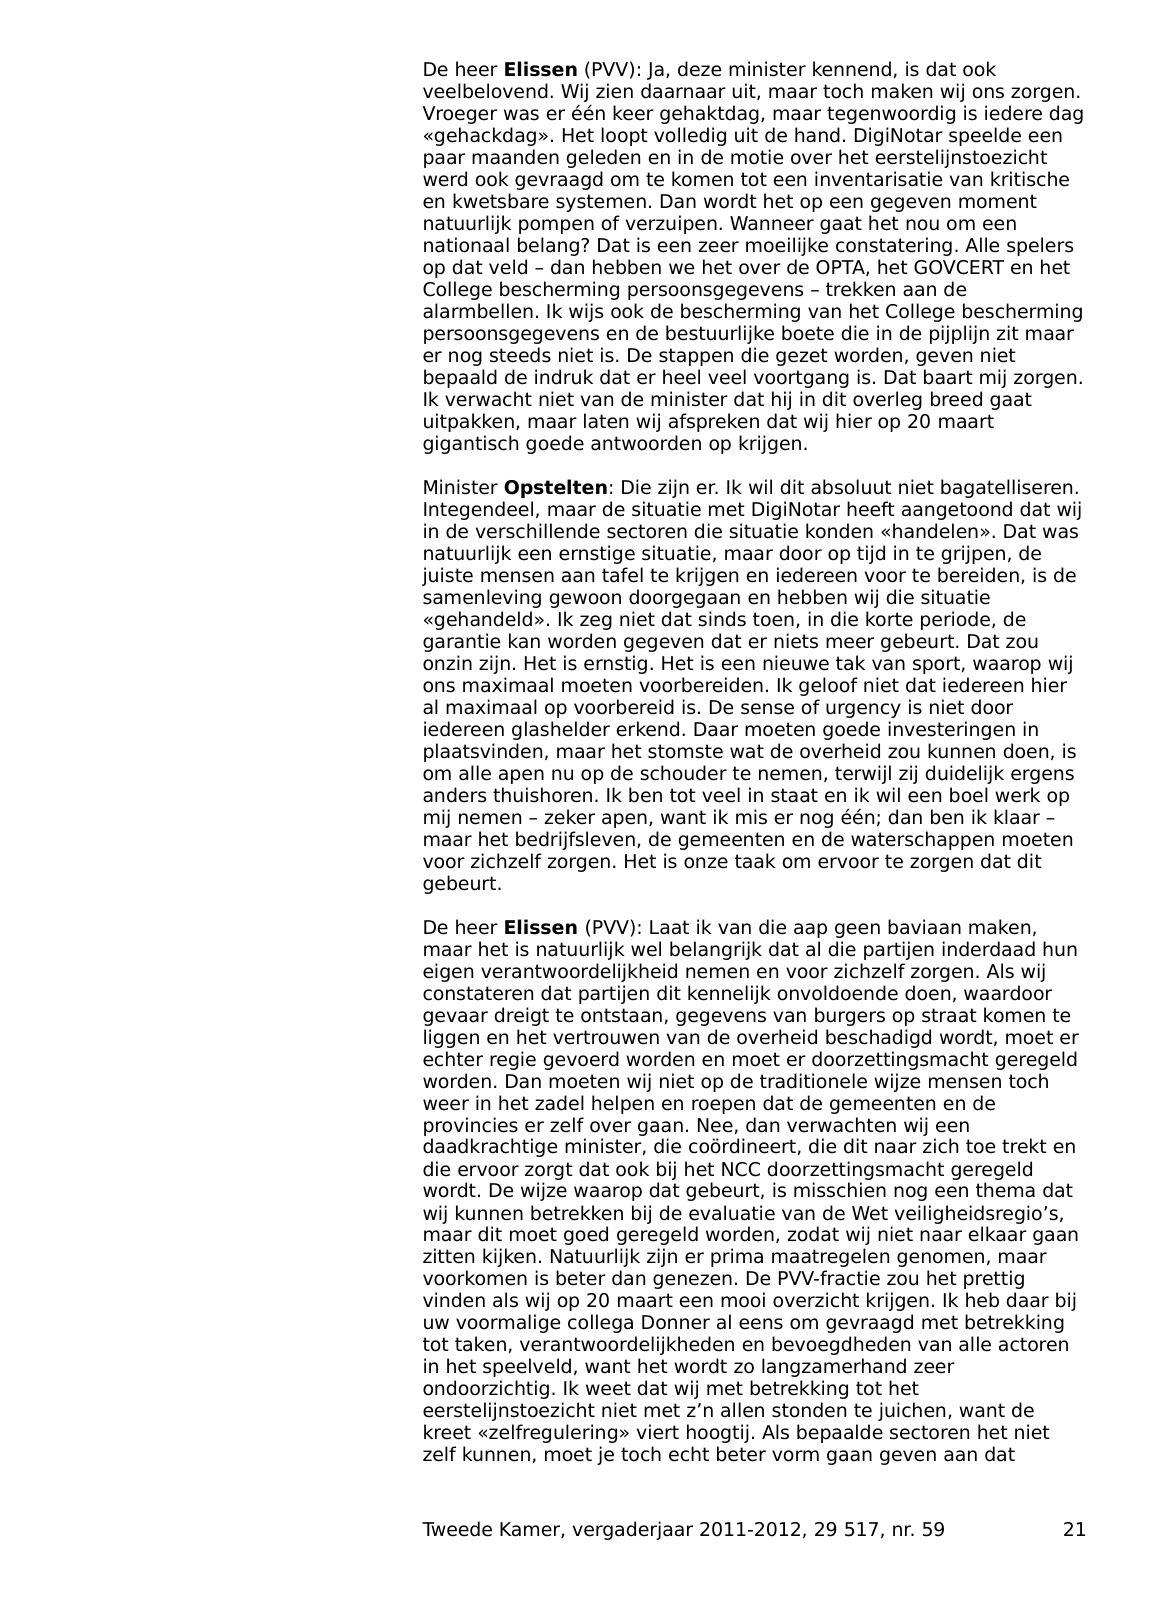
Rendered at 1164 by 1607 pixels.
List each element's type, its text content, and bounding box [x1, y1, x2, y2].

text Minister Opstelten: Die zijn er. Ik wil dit absoluut niet bagatelliseren. Integendeel, maar de situatie met DigiNotar heeft aangetoond dat wij in de verschillende sectoren die situatie konden «handelen». Dat was natuurlijk een ernstige situatie, maar door op tijd in te grijpen, de juiste mensen aan tafel te krijgen en iedereen voor te bereiden, is de samenleving gewoon doorgegaan en hebben wij die situatie «gehandeld». Ik zeg niet dat sinds toen, in die korte periode, de garantie kan worden gegeven dat er niets meer gebeurt. Dat zou onzin zijn. Het is ernstig. Het is een nieuwe tak van sport, waarop wij ons maximaal moeten voorbereiden. Ik geloof niet dat iedereen hier al maximaal op voorbereid is. De sense of urgency is niet door iedereen glashelder erkend. Daar moeten goede investeringen in plaatsvinden, maar het stomste wat de overheid zou kunnen doen, is om alle apen nu op de schouder te nemen, terwijl zij duidelijk ergens anders thuishoren. Ik ben tot veel in staat en ik wil een boel werk op mij nemen – zeker apen, want ik mis er nog één; dan ben ik klaar – maar het bedrijfsleven, de gemeenten en de waterschappen moeten voor zichzelf zorgen. Het is onze taak om ervoor te zorgen dat dit gebeurt. [422, 477, 1087, 894]
text De heer Elissen (PVV): Laat ik van die aap geen baviaan maken, maar het is natuurlijk wel belangrijk dat al die partijen inderdaad hun eigen verantwoordelijkheid nemen en voor zichzelf zorgen. Als wij constateren dat partijen dit kennelijk onvoldoende doen, waardoor gevaar dreigt te ontstaan, gegevens van burgers op straat komen te liggen en het vertrouwen van de overheid beschadigd wordt, moet er echter regie gevoerd worden en moet er doorzettingsmacht geregeld worden. Dan moeten wij niet op de traditionele wijze mensen toch weer in het zadel helpen en roepen dat de gemeenten en de provincies er zelf over gaan. Nee, dan verwachten wij een daadkrachtige minister, die coördineert, die dit naar zich toe trekt en die ervoor zorgt dat ook bij het NCC doorzettingsmacht geregeld wordt. De wijze waarop dat gebeurt, is misschien nog een thema dat wij kunnen betrekken bij de evaluatie van de Wet veiligheidsregio’s, maar dit moet goed geregeld worden, zodat wij niet naar elkaar gaan zitten kijken. Natuurlijk zijn er prima maatregelen genomen, maar voorkomen is beter dan genezen. De PVV-fractie zou het prettig vinden als wij op 20 maart een mooi overzicht krijgen. Ik heb daar bij uw voormalige collega Donner al eens om gevraagd met betrekking tot taken, verantwoordelijkheden en bevoegdheden van alle actoren in het speelveld, want het wordt zo langzamerhand zeer ondoorzichtig. Ik weet dat wij met betrekking tot het eerstelijnstoezicht niet met z’n allen stonden te juichen, want de kreet «zelfregulering» viert hoogtij. Als bepaalde sectoren het niet zelf kunnen, moet je toch echt beter vorm gaan geven aan dat [422, 917, 1087, 1466]
text De heer Elissen (PVV): Ja, deze minister kennend, is dat ook veelbelovend. Wij zien daarnaar uit, maar toch maken wij ons zorgen. Vroeger was er één keer gehaktdag, maar tegenwoordig is iedere dag «gehackdag». Het loopt volledig uit de hand. DigiNotar speelde een paar maanden geleden en in de motie over het eerstelijnstoezicht werd ook gevraagd om te komen tot een inventarisatie van kritische en kwetsbare systemen. Dan wordt het op een gegeven moment natuurlijk pompen of verzuipen. Wanneer gaat het nou om een nationaal belang? Dat is een zeer moeilijke constatering. Alle spelers op dat veld – dan hebben we het over de OPTA, het GOVCERT en het College bescherming persoonsgegevens – trekken aan de alarmbellen. Ik wijs ook de bescherming van het College bescherming persoonsgegevens en de bestuurlijke boete die in de pijplijn zit maar er nog steeds niet is. De stappen die gezet worden, geven niet bepaald de indruk dat er heel veel voortgang is. Dat baart mij zorgen. Ik verwacht niet van de minister dat hij in dit overleg breed gaat uitpakken, maar laten wij afspreken dat wij hier op 20 maart gigantisch goede antwoorden op krijgen. [422, 59, 1087, 455]
